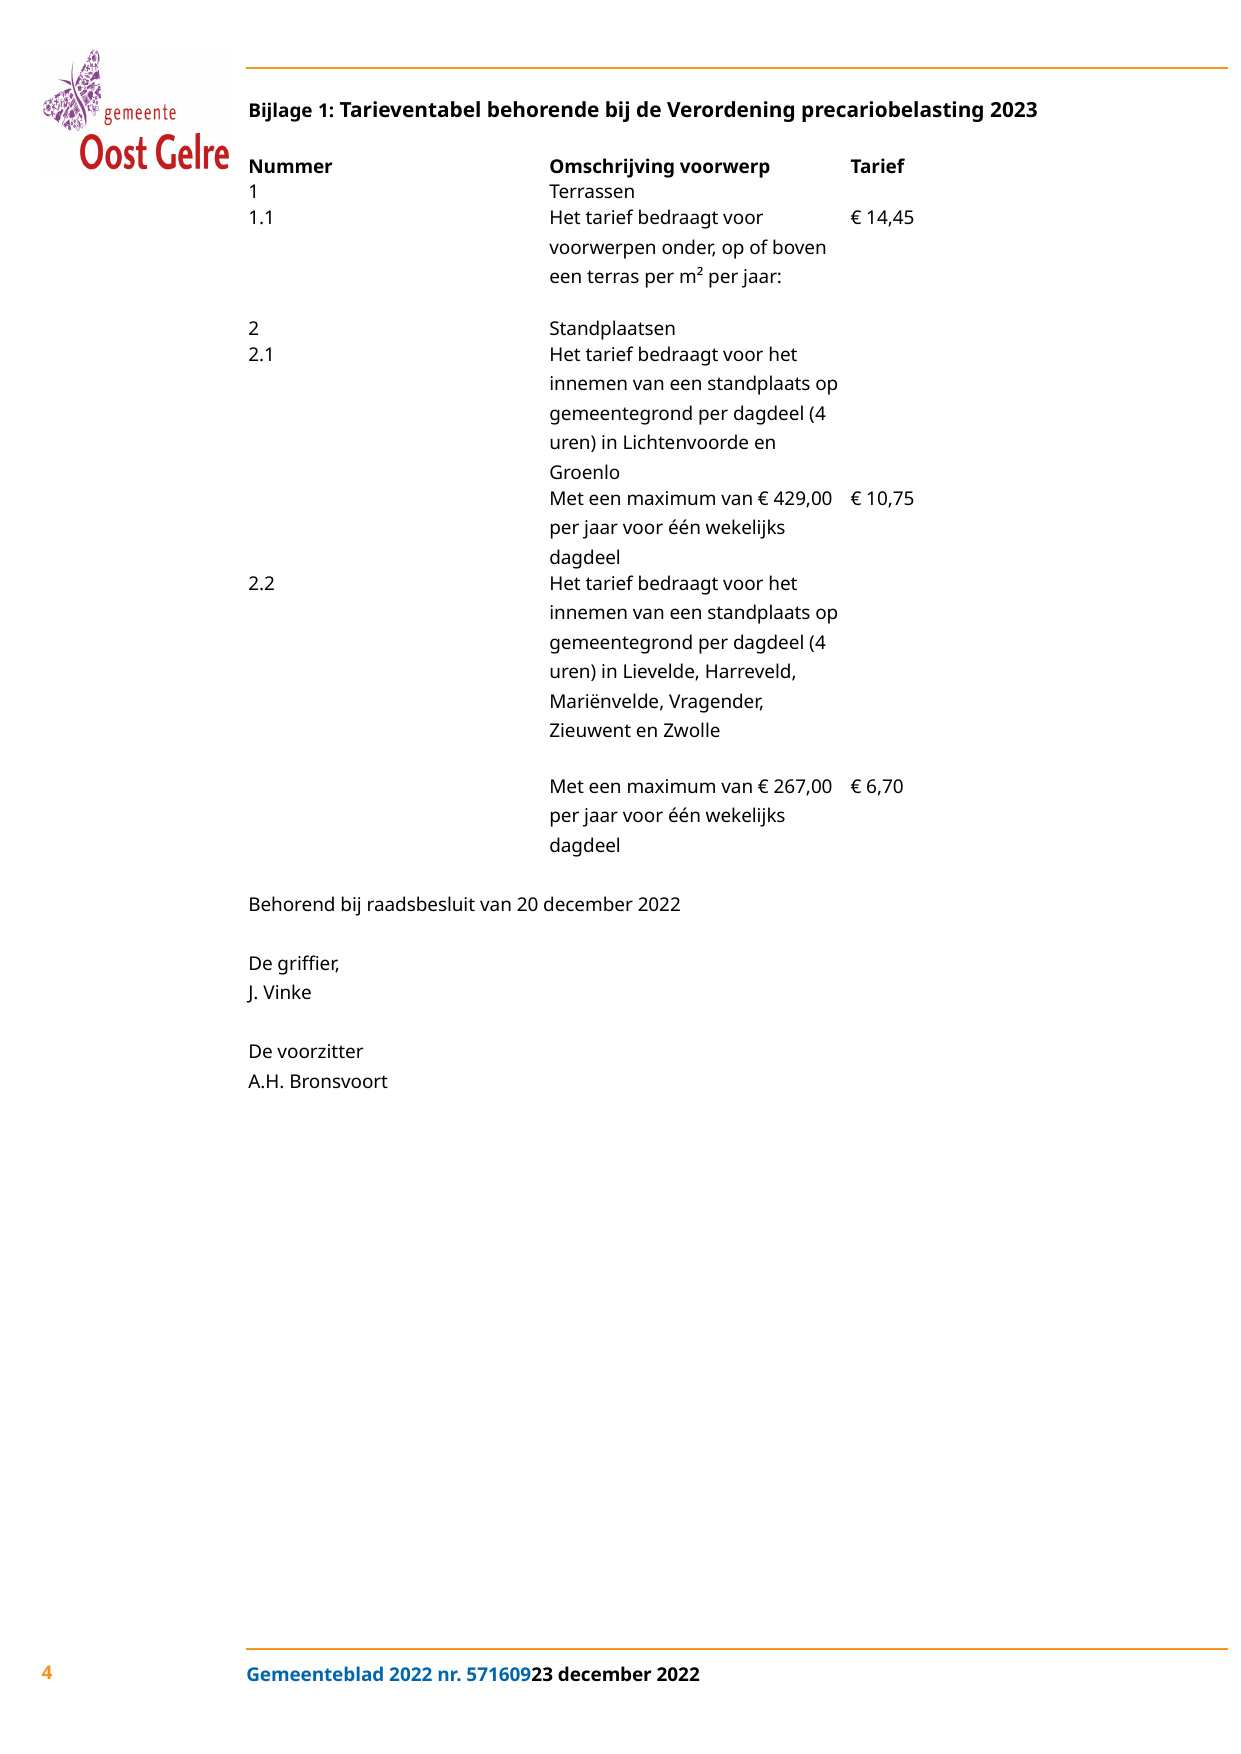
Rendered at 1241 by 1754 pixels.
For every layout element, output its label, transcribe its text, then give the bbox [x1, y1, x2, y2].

table_cell [850, 570, 1152, 773]
table_cell € 6,70 [850, 773, 1152, 858]
table_cell € 10,75 [850, 485, 1152, 570]
table_cell [850, 289, 1152, 315]
table_cell Het tarief bedraagt voor het innemen van een standplaats op gemeentegrond per dagdeel (4 uren) in Lichtenvoorde en Groenlo [549, 341, 850, 485]
table_cell [248, 773, 549, 858]
table_cell [248, 289, 549, 315]
text De voorzitter [248, 1039, 1152, 1064]
text A.H. Bronsvoort [248, 1068, 1152, 1094]
table_cell 2 [248, 315, 549, 341]
table_cell Het tarief bedraagt voor voorwerpen onder, op of boven een terras per m² per jaar: [549, 205, 850, 289]
table_cell Met een maximum van € 429,00 per jaar voor één wekelijks dagdeel [549, 485, 850, 570]
table_cell 1 [248, 179, 549, 204]
table_cell 2.2 [248, 570, 549, 773]
text De griffier, [248, 950, 1152, 976]
table_cell Standplaatsen [549, 315, 850, 341]
table_header Nummer [248, 153, 549, 179]
table_cell Met een maximum van € 267,00 per jaar voor één wekelijks dagdeel [549, 773, 850, 858]
table_cell Terrassen [549, 179, 850, 204]
table_cell 2.1 [248, 341, 549, 485]
picture [41, 47, 231, 172]
table_cell 1.1 [248, 205, 549, 289]
table_cell € 14,45 [850, 205, 1152, 289]
table_cell [850, 341, 1152, 485]
table_cell [248, 485, 549, 570]
text Bijlage 1: Tarieventabel behorende bij de Verordening precariobelasting 2023 [248, 95, 1152, 123]
table_cell [850, 179, 1152, 204]
text J. Vinke [248, 979, 1152, 1005]
table_cell Het tarief bedraagt voor het innemen van een standplaats op gemeentegrond per dagdeel (4 uren) in Lievelde, Harreveld, Mariënvelde, Vragender, Zieuwent en Zwolle [549, 570, 850, 773]
table_header Omschrijving voorwerp [549, 153, 850, 179]
table_header Tarief [850, 153, 1152, 179]
table_cell [549, 289, 850, 315]
table_cell [850, 315, 1152, 341]
text Behorend bij raadsbesluit van 20 december 2022 [248, 891, 1152, 916]
